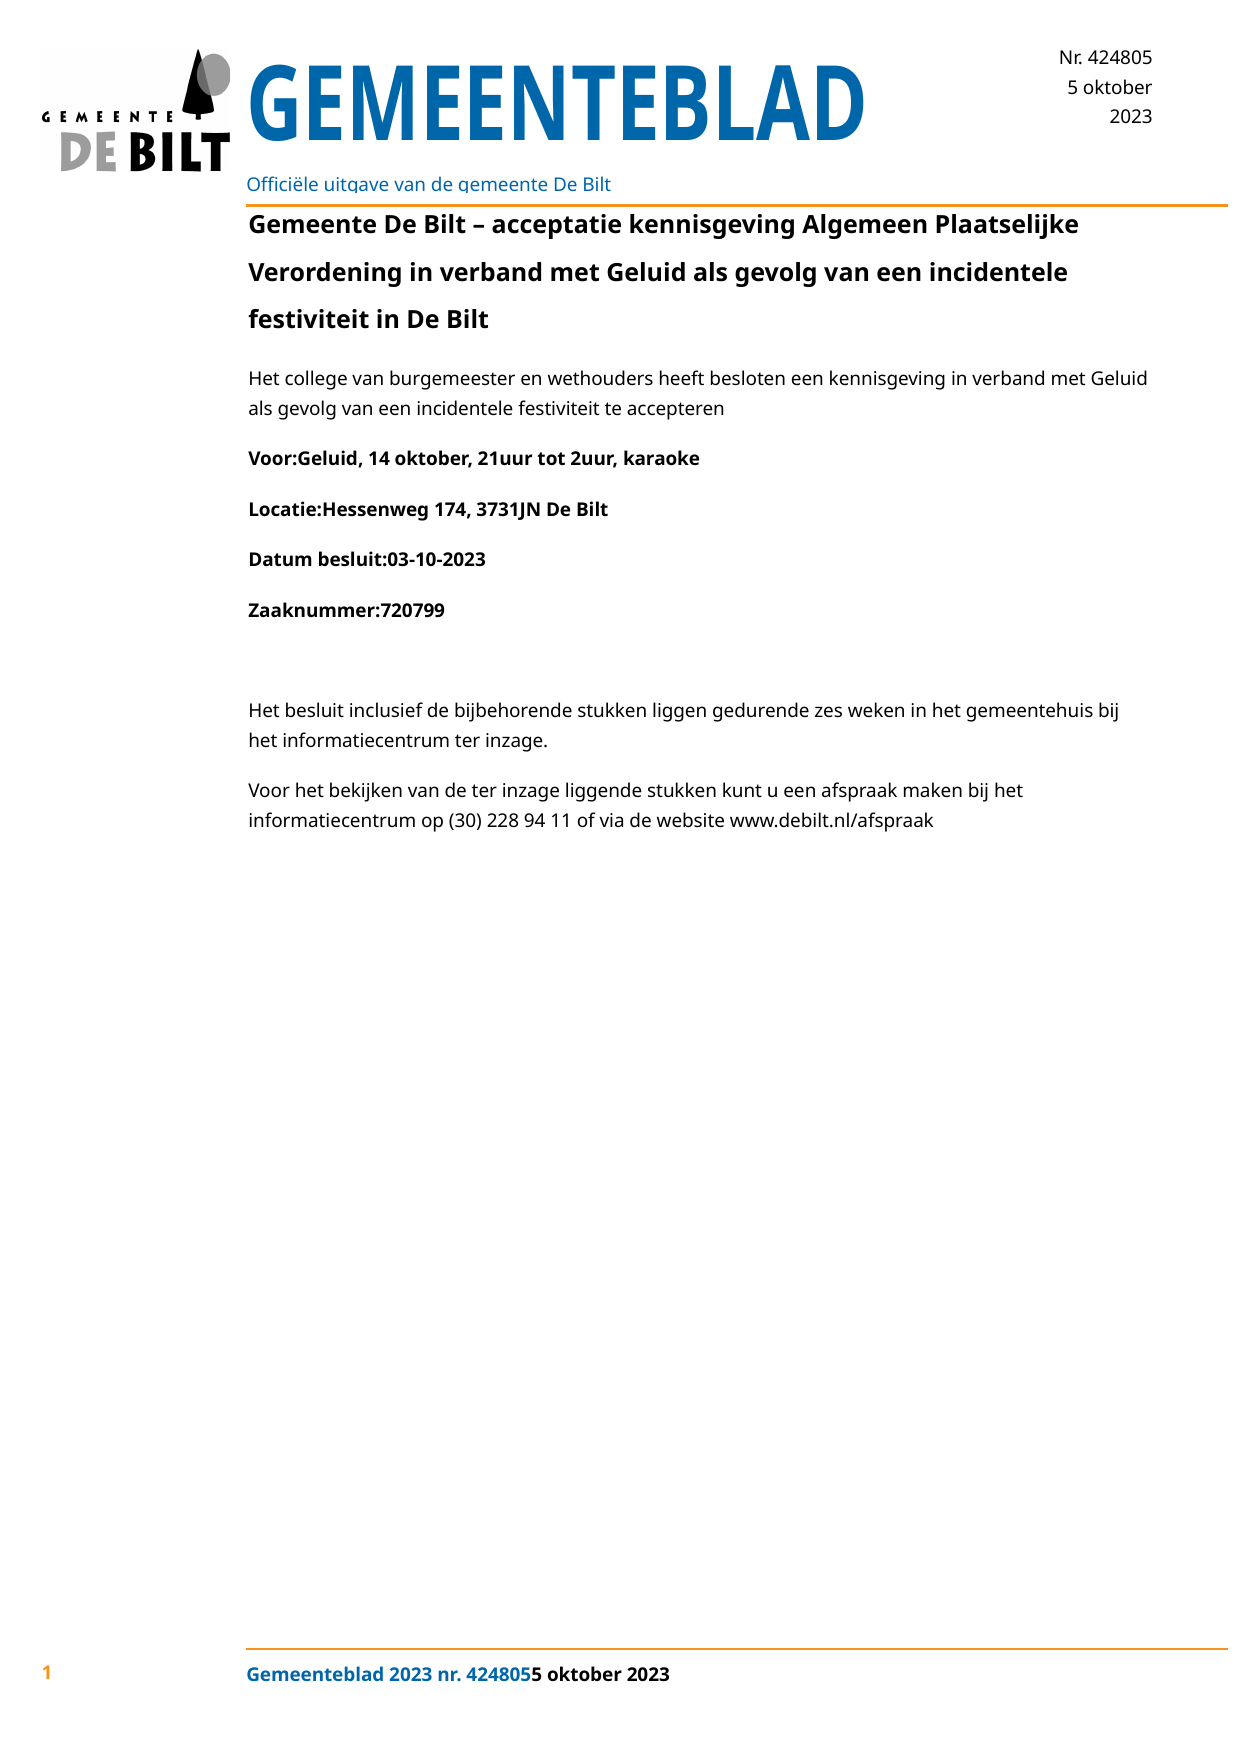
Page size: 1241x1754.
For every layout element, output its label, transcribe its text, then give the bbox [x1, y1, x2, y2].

text Het college van burgemeester en wethouders heeft besloten een kennisgeving in verband met Geluid als gevolg van een incidentele festiviteit te accepteren [248, 366, 1152, 421]
text Voor het bekijken van de ter inzage liggende stukken kunt u een afspraak maken bij het informatiecentrum op (30) 228 94 11 of via de website www.debilt.nl/afspraak [248, 778, 1152, 833]
text Voor:Geluid, 14 oktober, 21uur tot 2uur, karaoke [248, 446, 1152, 471]
picture [41, 47, 231, 172]
text Het besluit inclusief de bijbehorende stukken liggen gedurende zes weken in het gemeentehuis bij het informatiecentrum ter inzage. [248, 698, 1152, 753]
text Gemeente De Bilt – acceptatie kennisgeving Algemeen Plaatselijke Verordening in verband met Geluid als gevolg van een incidentele festiviteit in De Bilt [248, 207, 1152, 336]
text Locatie:Hessenweg 174, 3731JN De Bilt [248, 496, 1152, 522]
text Zaaknummer:720799 [248, 597, 1152, 622]
text Datum besluit:03-10-2023 [248, 546, 1152, 572]
